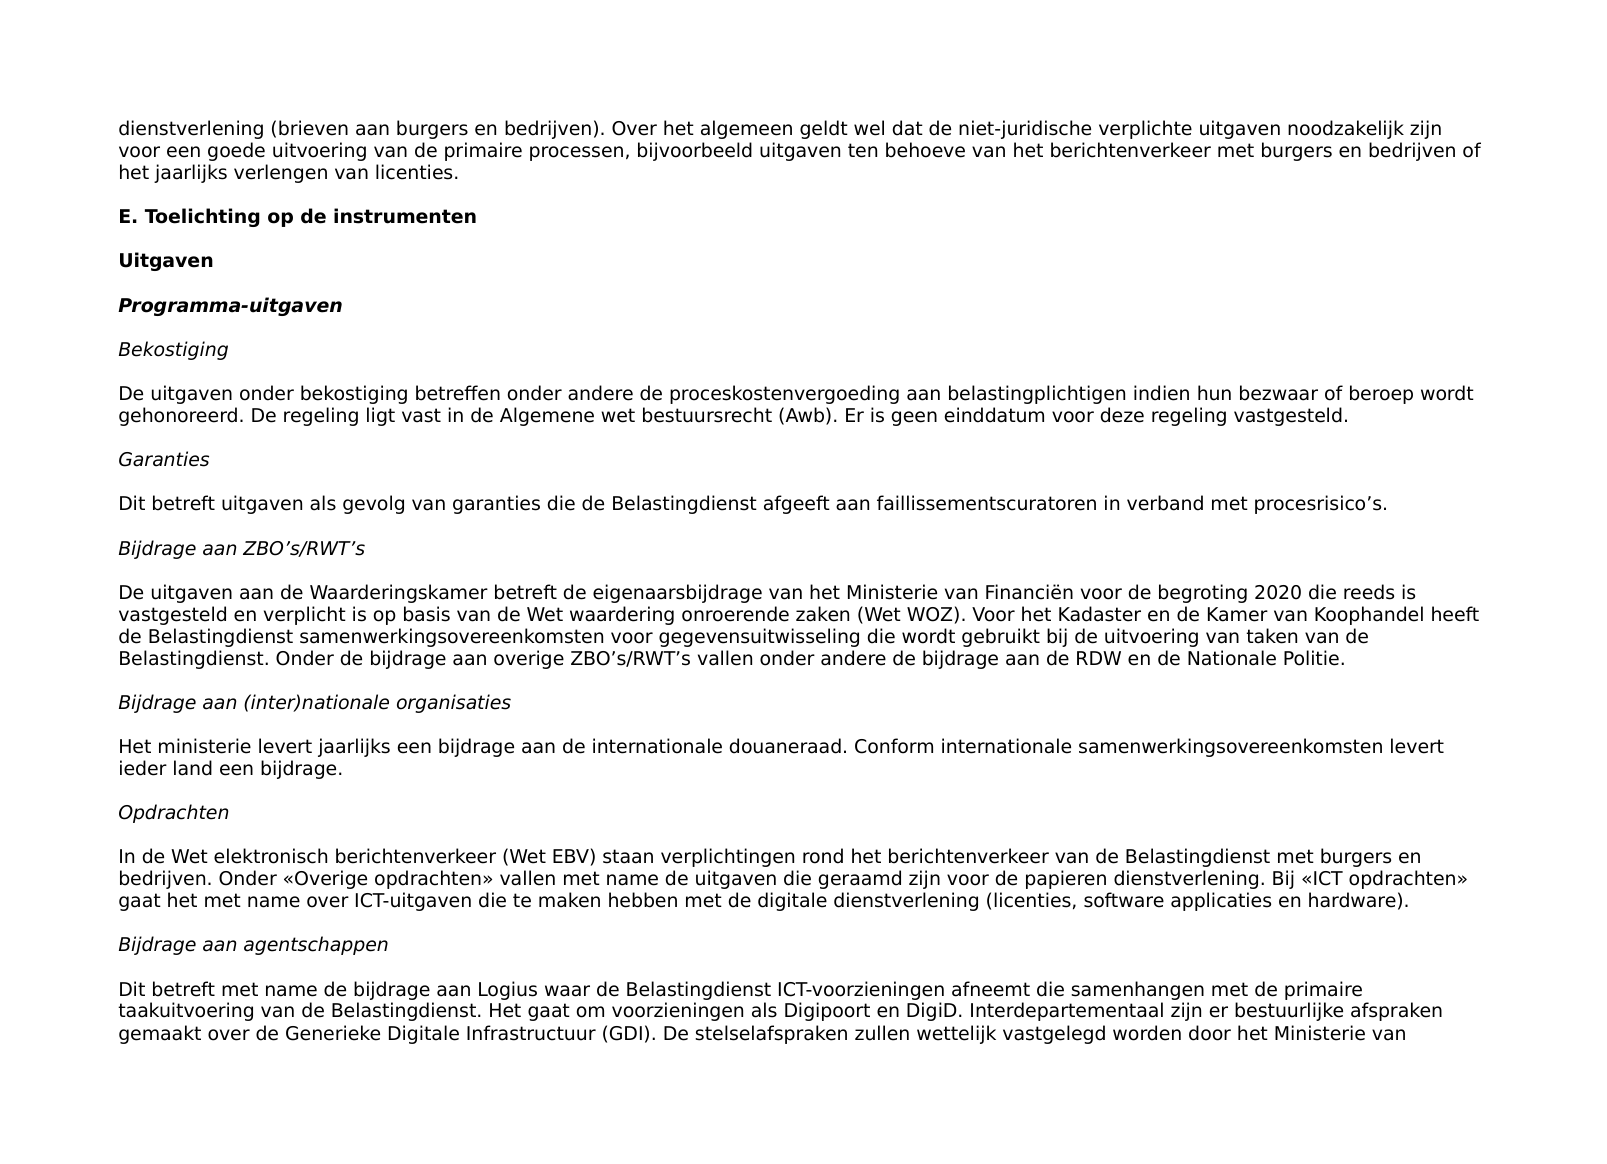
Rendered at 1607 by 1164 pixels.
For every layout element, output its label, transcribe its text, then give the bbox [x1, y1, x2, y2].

subtitle Bijdrage aan (inter)nationale organisaties [118, 692, 1488, 714]
text Dit betreft uitgaven als gevolg van garanties die de Belastingdienst afgeeft aan faillissementscuratoren in verband met procesrisico’s. [118, 493, 1488, 515]
text Dit betreft met name de bijdrage aan Logius waar de Belastingdienst ICT-voorzieningen afneemt die samenhangen met de primaire taakuitvoering van de Belastingdienst. Het gaat om voorzieningen als Digipoort en DigiD. Interdepartementaal zijn er bestuurlijke afspraken gemaakt over de Generieke Digitale Infrastructuur (GDI). De stelselafspraken zullen wettelijk vastgelegd worden door het Ministerie van [118, 978, 1488, 1044]
text dienstverlening (brieven aan burgers en bedrijven). Over het algemeen geldt wel dat de niet-juridische verplichte uitgaven noodzakelijk zijn voor een goede uitvoering van de primaire processen, bijvoorbeeld uitgaven ten behoeve van het berichtenverkeer met burgers en bedrijven of het jaarlijks verlengen van licenties. [118, 118, 1488, 184]
text De uitgaven aan de Waarderingskamer betreft de eigenaarsbijdrage van het Ministerie van Financiën voor de begroting 2020 die reeds is vastgesteld en verplicht is op basis van de Wet waardering onroerende zaken (Wet WOZ). Voor het Kadaster en de Kamer van Koophandel heeft de Belastingdienst samenwerkingsovereenkomsten voor gegevensuitwisseling die wordt gebruikt bij de uitvoering van taken van de Belastingdienst. Onder de bijdrage aan overige ZBO’s/RWT’s vallen onder andere de bijdrage aan de RDW en de Nationale Politie. [118, 582, 1488, 669]
subtitle Bijdrage aan ZBO’s/RWT’s [118, 537, 1488, 559]
subtitle Programma-uitgaven [118, 294, 1488, 317]
subtitle Bijdrage aan agentschappen [118, 934, 1488, 956]
subtitle Uitgaven [118, 250, 1488, 272]
subtitle E. Toelichting op de instrumenten [118, 206, 1488, 228]
subtitle Opdrachten [118, 802, 1488, 824]
subtitle Bekostiging [118, 339, 1488, 361]
text Het ministerie levert jaarlijks een bijdrage aan de internationale douaneraad. Conform internationale samenwerkingsovereenkomsten levert ieder land een bijdrage. [118, 736, 1488, 780]
subtitle Garanties [118, 449, 1488, 471]
text In de Wet elektronisch berichtenverkeer (Wet EBV) staan verplichtingen rond het berichtenverkeer van de Belastingdienst met burgers en bedrijven. Onder «Overige opdrachten» vallen met name de uitgaven die geraamd zijn voor de papieren dienstverlening. Bij «ICT opdrachten» gaat het met name over ICT-uitgaven die te maken hebben met de digitale dienstverlening (licenties, software applicaties en hardware). [118, 846, 1488, 912]
text De uitgaven onder bekostiging betreffen onder andere de proceskostenvergoeding aan belastingplichtigen indien hun bezwaar of beroep wordt gehonoreerd. De regeling ligt vast in de Algemene wet bestuursrecht (Awb). Er is geen einddatum voor deze regeling vastgesteld. [118, 383, 1488, 427]
